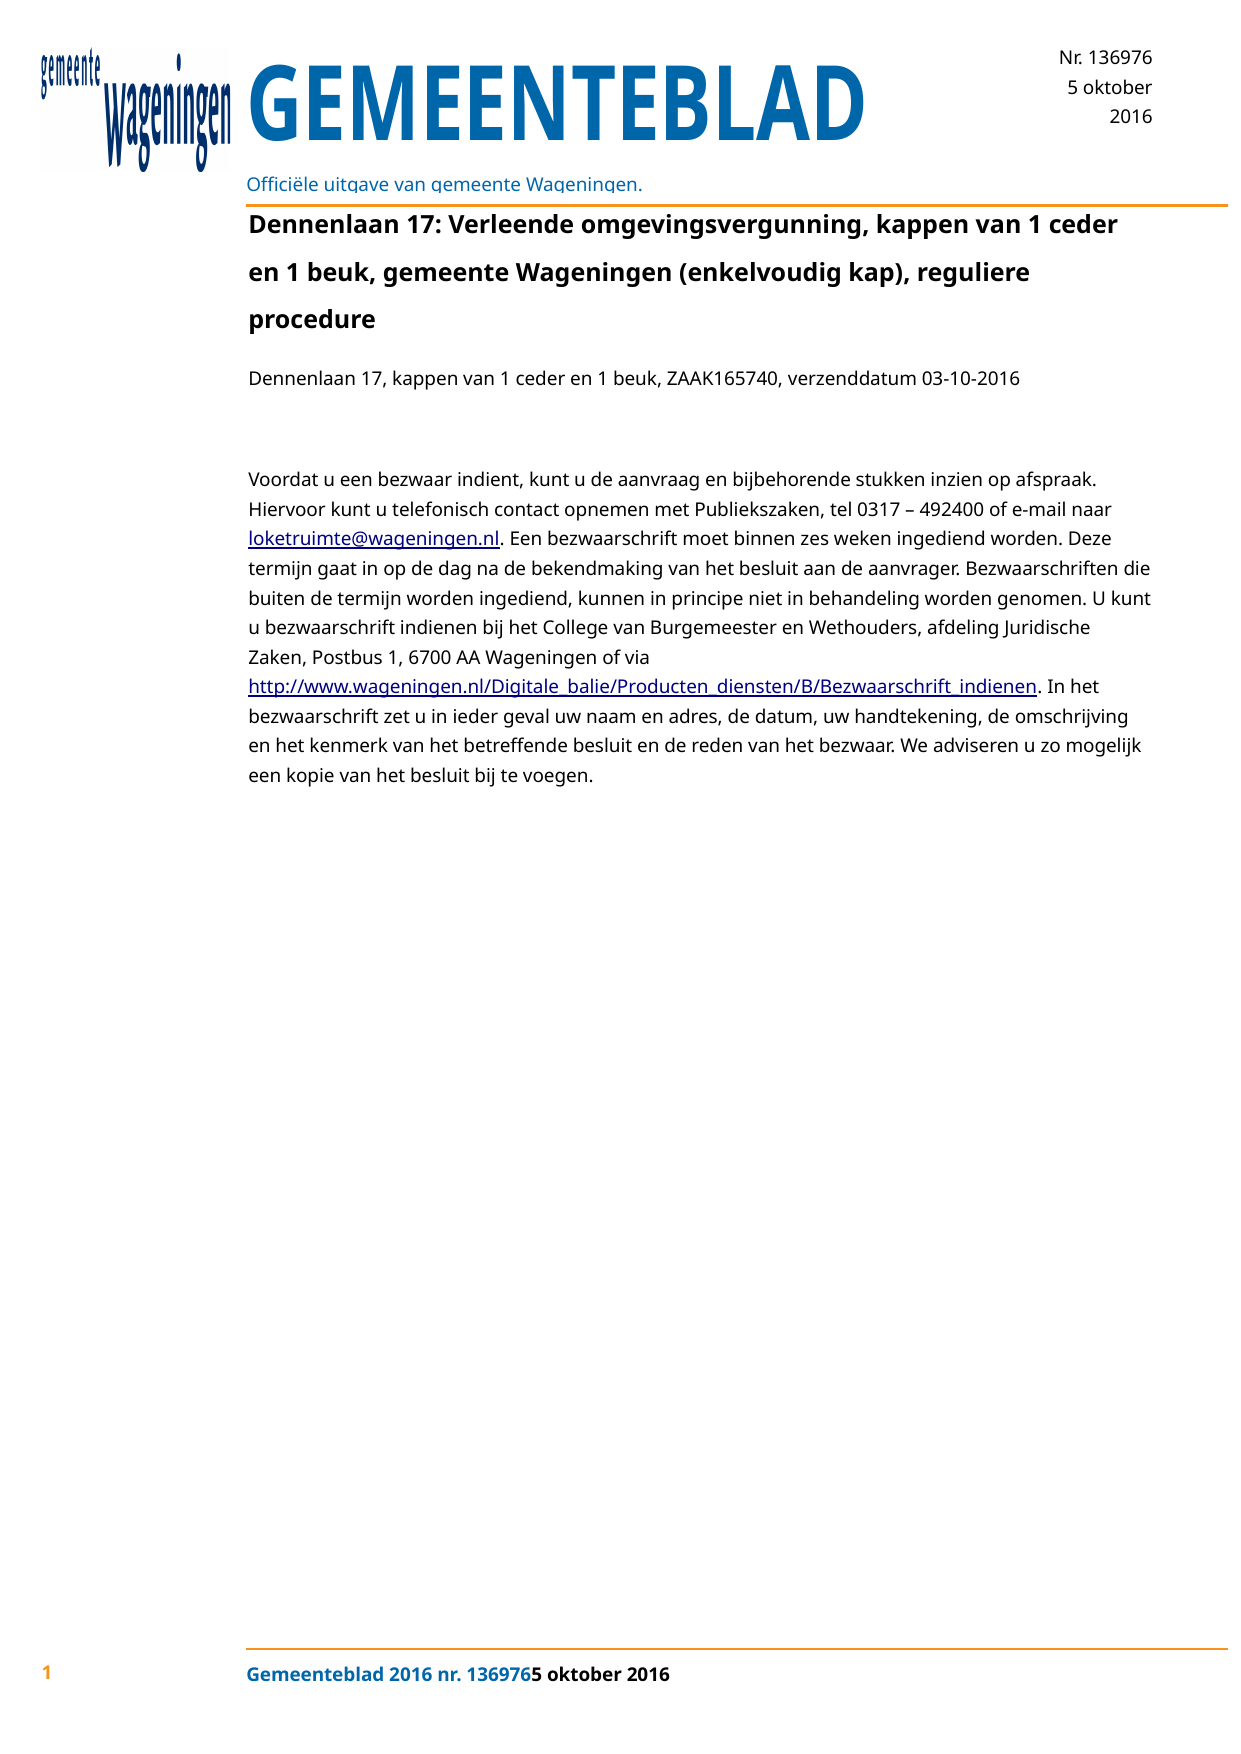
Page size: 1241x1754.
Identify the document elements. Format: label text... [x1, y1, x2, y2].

picture [41, 47, 231, 172]
text Dennenlaan 17: Verleende omgevingsvergunning, kappen van 1 ceder en 1 beuk, gemeente Wageningen (enkelvoudig kap), reguliere procedure [248, 207, 1152, 336]
text Dennenlaan 17, kappen van 1 ceder en 1 beuk, ZAAK165740, verzenddatum 03-10-2016 [248, 366, 1152, 391]
text Voordat u een bezwaar indient, kunt u de aanvraag en bijbehorende stukken inzien op afspraak. Hiervoor kunt u telefonisch contact opnemen met Publiekszaken, tel 0317 – 492400 of e-mail naar loketruimte@wageningen.nl. Een bezwaarschrift moet binnen zes weken ingediend worden. Deze termijn gaat in op de dag na de bekendmaking van het besluit aan de aanvrager. Bezwaarschriften die buiten de termijn worden ingediend, kunnen in principe niet in behandeling worden genomen. U kunt u bezwaarschrift indienen bij het College van Burgemeester en Wethouders, afdeling Juridische Zaken, Postbus 1, 6700 AA Wageningen of via http://www.wageningen.nl/Digitale_balie/Producten_diensten/B/Bezwaarschrift_indienen. In het bezwaarschrift zet u in ieder geval uw naam en adres, de datum, uw handtekening, de omschrijving en het kenmerk van het betreffende besluit en de reden van het bezwaar. We adviseren u zo mogelijk een kopie van het besluit bij te voegen. [248, 466, 1152, 788]
